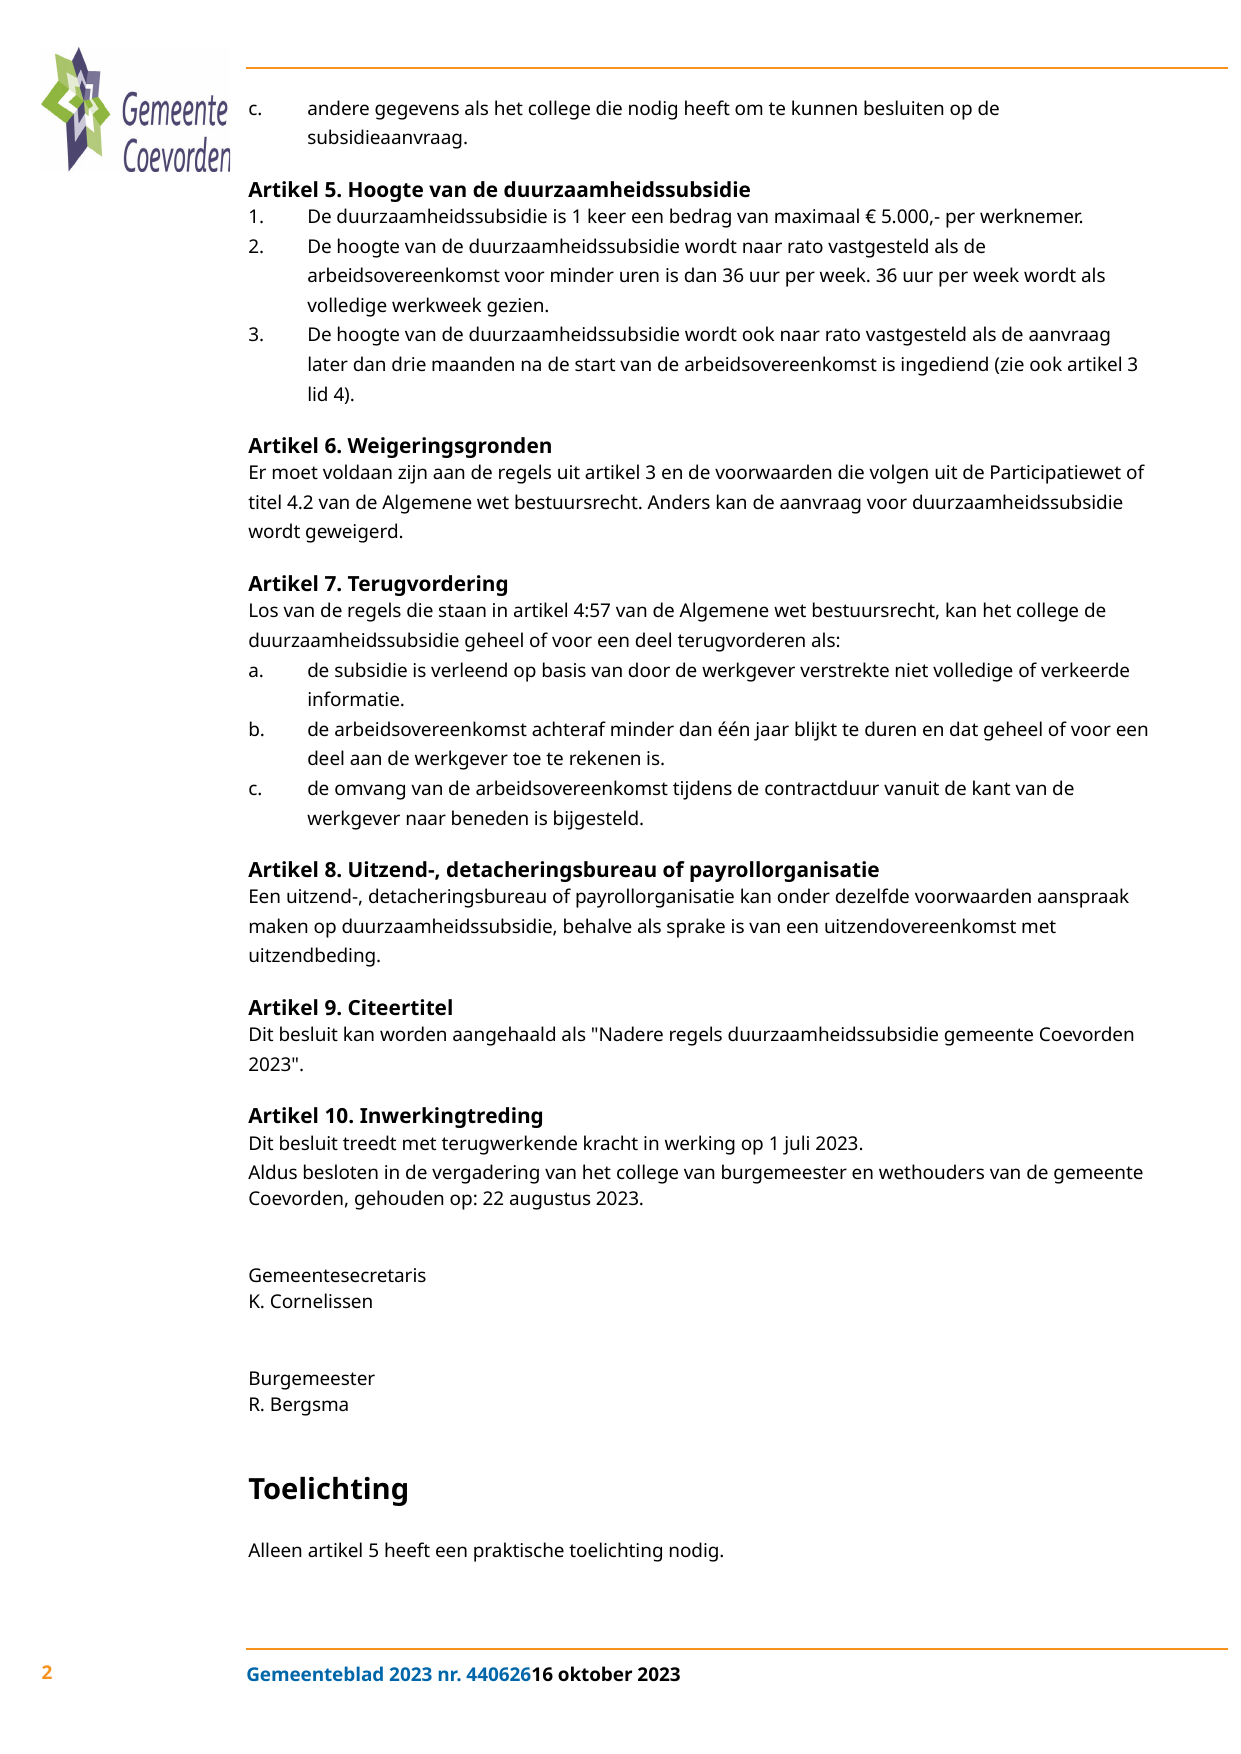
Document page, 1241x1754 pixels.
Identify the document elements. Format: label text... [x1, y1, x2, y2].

text Dit besluit kan worden aangehaald als "Nadere regels duurzaamheidssubsidie gemeente Coevorden 2023". [248, 1022, 1152, 1077]
list de subsidie is verleend op basis van door de werkgever verstrekte niet volledige of verkeerde informatie. [248, 657, 1152, 712]
text Een uitzend-, detacheringsbureau of payrollorganisatie kan onder dezelfde voorwaarden aanspraak maken op duurzaamheidssubsidie, behalve als sprake is van een uitzendovereenkomst met uitzendbeding. [248, 883, 1152, 968]
list de omvang van de arbeidsovereenkomst tijdens de contractduur vanuit de kant van de werkgever naar beneden is bijgesteld. [248, 775, 1152, 830]
text Artikel 10. Inwerkingtreding [248, 1102, 1152, 1130]
list de arbeidsovereenkomst achteraf minder dan één jaar blijkt te duren en dat geheel of voor een deel aan de werkgever toe te rekenen is. [248, 716, 1152, 771]
text Alleen artikel 5 heeft een praktische toelichting nodig. [248, 1537, 1152, 1563]
text K. Cornelissen [248, 1288, 1152, 1314]
list andere gegevens als het college die nodig heeft om te kunnen besluiten op de subsidieaanvraag. [248, 95, 1152, 150]
text Dit besluit treedt met terugwerkende kracht in werking op 1 juli 2023. [248, 1130, 1152, 1156]
list De duurzaamheidssubsidie is 1 keer een bedrag van maximaal € 5.000,- per werknemer. [248, 203, 1152, 229]
text R. Bergsma [248, 1391, 1152, 1417]
text Er moet voldaan zijn aan de regels uit artikel 3 en de voorwaarden die volgen uit de Participatiewet of titel 4.2 van de Algemene wet bestuursrecht. Anders kan de aanvraag voor duurzaamheidssubsidie wordt geweigerd. [248, 459, 1152, 544]
text Artikel 8. Uitzend-, detacheringsbureau of payrollorganisatie [248, 855, 1152, 883]
list De hoogte van de duurzaamheidssubsidie wordt naar rato vastgesteld als de arbeidsovereenkomst voor minder uren is dan 36 uur per week. 36 uur per week wordt als volledige werkweek gezien. [248, 233, 1152, 318]
text Aldus besloten in de vergadering van het college van burgemeester en wethouders van de gemeente Coevorden, gehouden op: 22 augustus 2023. [248, 1159, 1152, 1211]
text Artikel 5. Hoogte van de duurzaamheidssubsidie [248, 175, 1152, 203]
text Burgemeester [248, 1365, 1152, 1391]
text Gemeentesecretaris [248, 1262, 1152, 1288]
text Artikel 7. Terugvordering [248, 569, 1152, 598]
list De hoogte van de duurzaamheidssubsidie wordt ook naar rato vastgesteld als de aanvraag later dan drie maanden na de start van de arbeidsovereenkomst is ingediend (zie ook artikel 3 lid 4). [248, 322, 1152, 406]
picture [41, 47, 231, 172]
text Los van de regels die staan in artikel 4:57 van de Algemene wet bestuursrecht, kan het college de duurzaamheidssubsidie geheel of voor een deel terugvorderen als: [248, 598, 1152, 653]
text Toelichting [248, 1468, 1152, 1508]
text Artikel 6. Weigeringsgronden [248, 431, 1152, 459]
text Artikel 9. Citeertitel [248, 993, 1152, 1022]
